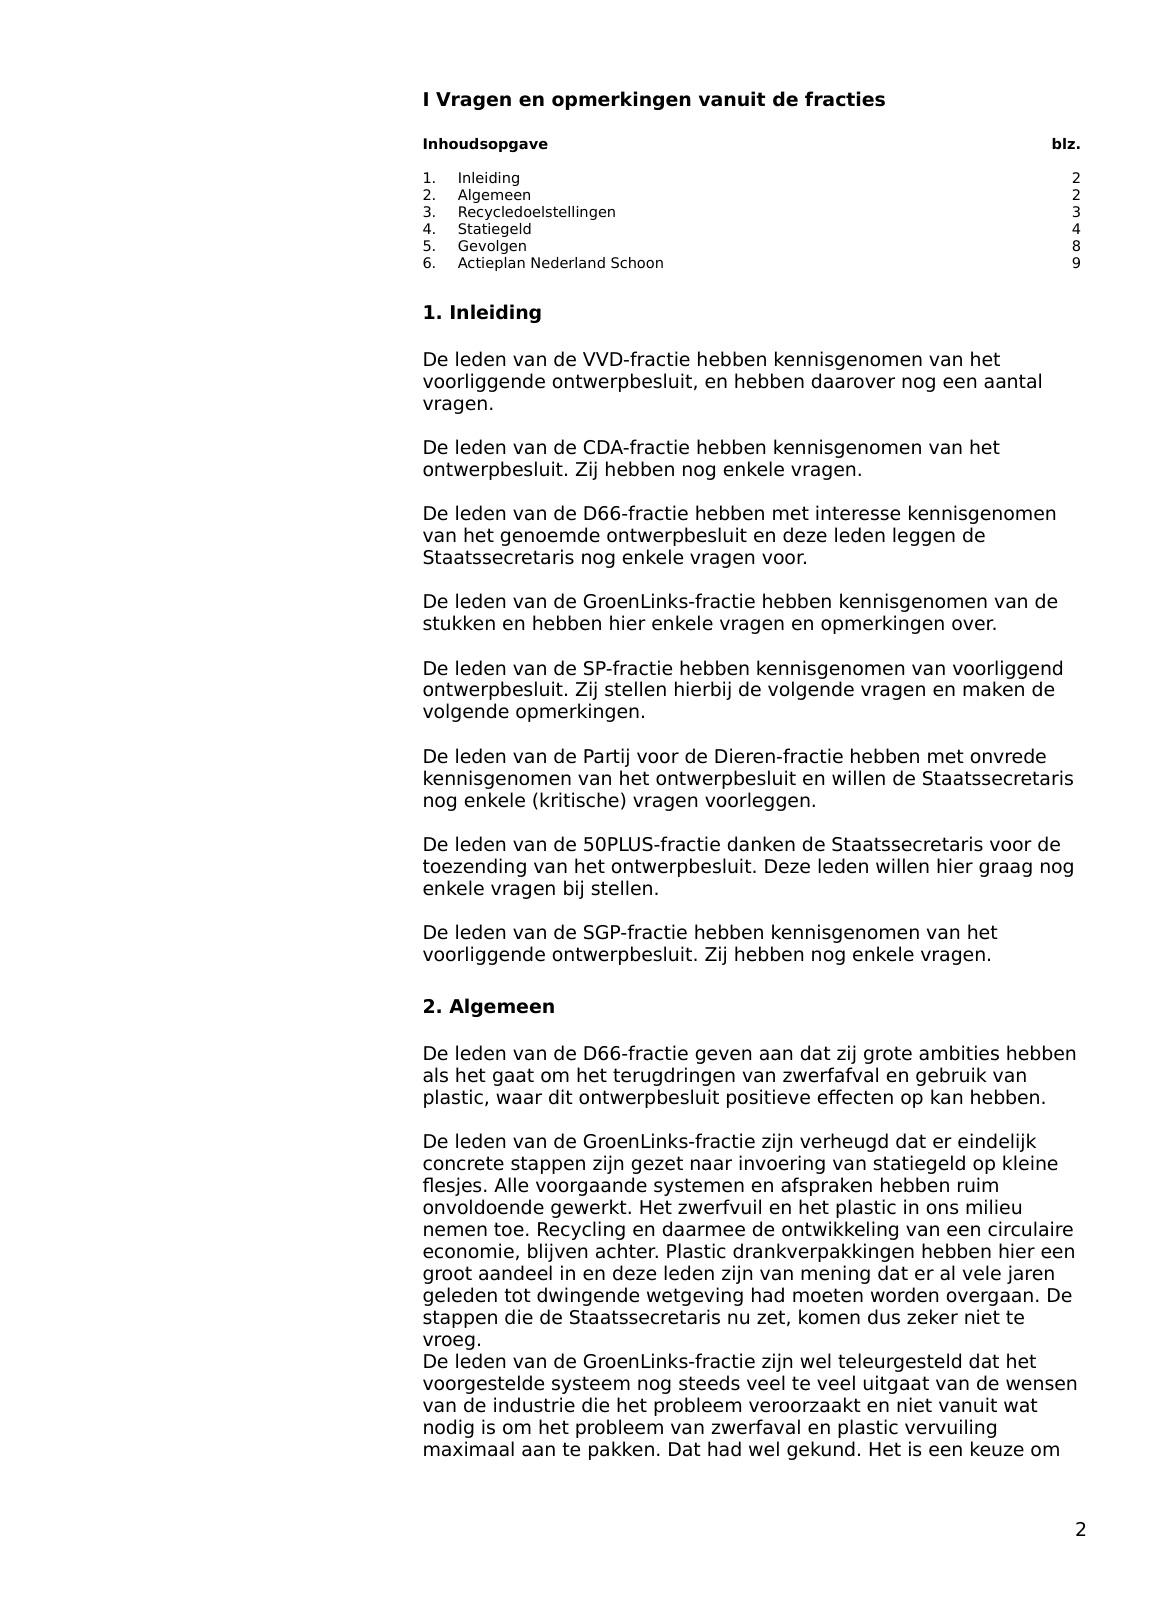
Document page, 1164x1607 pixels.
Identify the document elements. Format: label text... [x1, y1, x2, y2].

table_cell 2 [1028, 170, 1087, 187]
table_cell 3 [1028, 204, 1087, 221]
table_cell 2. [422, 187, 452, 204]
text De leden van de VVD-fractie hebben kennisgenomen van het voorliggende ontwerpbesluit, en hebben daarover nog een aantal vragen. [422, 349, 1087, 415]
table_cell 2 [1028, 187, 1087, 204]
subtitle 1. Inleiding [422, 302, 1087, 324]
subtitle I Vragen en opmerkingen vanuit de fracties [422, 89, 1087, 111]
table_header blz. [1028, 136, 1087, 153]
text De leden van de SP-fractie hebben kennisgenomen van voorliggend ontwerpbesluit. Zij stellen hierbij de volgende vragen en maken de volgende opmerkingen. [422, 657, 1087, 723]
table_cell 1. [422, 170, 452, 187]
table_cell 8 [1028, 238, 1087, 255]
table_cell [1028, 153, 1087, 170]
table_cell [422, 153, 452, 170]
table_cell 4. [422, 221, 452, 238]
table_cell 6. [422, 255, 452, 272]
table_cell Gevolgen [452, 238, 1028, 255]
text De leden van de SGP-fractie hebben kennisgenomen van het voorliggende ontwerpbesluit. Zij hebben nog enkele vragen. [422, 922, 1087, 966]
text De leden van de GroenLinks-fractie zijn wel teleurgesteld dat het voorgestelde systeem nog steeds veel te veel uitgaat van de wensen van de industrie die het probleem veroorzaakt en niet vanuit wat nodig is om het probleem van zwerfaval en plastic vervuiling maximaal aan te pakken. Dat had wel gekund. Het is een keuze om [422, 1351, 1087, 1461]
text De leden van de D66-fractie hebben met interesse kennisgenomen van het genoemde ontwerpbesluit en deze leden leggen de Staatssecretaris nog enkele vragen voor. [422, 503, 1087, 569]
text De leden van de D66-fractie geven aan dat zij grote ambities hebben als het gaat om het terugdringen van zwerfafval en gebruik van plastic, waar dit ontwerpbesluit positieve effecten op kan hebben. [422, 1043, 1087, 1109]
table_cell Recycledoelstellingen [452, 204, 1028, 221]
table_cell Inleiding [452, 170, 1028, 187]
table_header Inhoudsopgave [422, 136, 1028, 153]
table_cell 5. [422, 238, 452, 255]
text De leden van de 50PLUS-fractie danken de Staatssecretaris voor de toezending van het ontwerpbesluit. Deze leden willen hier graag nog enkele vragen bij stellen. [422, 834, 1087, 899]
text De leden van de CDA-fractie hebben kennisgenomen van het ontwerpbesluit. Zij hebben nog enkele vragen. [422, 437, 1087, 481]
text De leden van de Partij voor de Dieren-fractie hebben met onvrede kennisgenomen van het ontwerpbesluit en willen de Staatssecretaris nog enkele (kritische) vragen voorleggen. [422, 746, 1087, 811]
table_cell 9 [1028, 255, 1087, 272]
table_cell [452, 153, 1028, 170]
text De leden van de GroenLinks-fractie zijn verheugd dat er eindelijk concrete stappen zijn gezet naar invoering van statiegeld op kleine flesjes. Alle voorgaande systemen en afspraken hebben ruim onvoldoende gewerkt. Het zwerfvuil en het plastic in ons milieu nemen toe. Recycling en daarmee de ontwikkeling van een circulaire economie, blijven achter. Plastic drankverpakkingen hebben hier een groot aandeel in en deze leden zijn van mening dat er al vele jaren geleden tot dwingende wetgeving had moeten worden overgaan. De stappen die de Staatssecretaris nu zet, komen dus zeker niet te vroeg. [422, 1131, 1087, 1351]
table_cell 3. [422, 204, 452, 221]
text De leden van de GroenLinks-fractie hebben kennisgenomen van de stukken en hebben hier enkele vragen en opmerkingen over. [422, 591, 1087, 635]
table_cell Algemeen [452, 187, 1028, 204]
table_cell Actieplan Nederland Schoon [452, 255, 1028, 272]
subtitle 2. Algemeen [422, 996, 1087, 1018]
table_cell 4 [1028, 221, 1087, 238]
table_cell Statiegeld [452, 221, 1028, 238]
